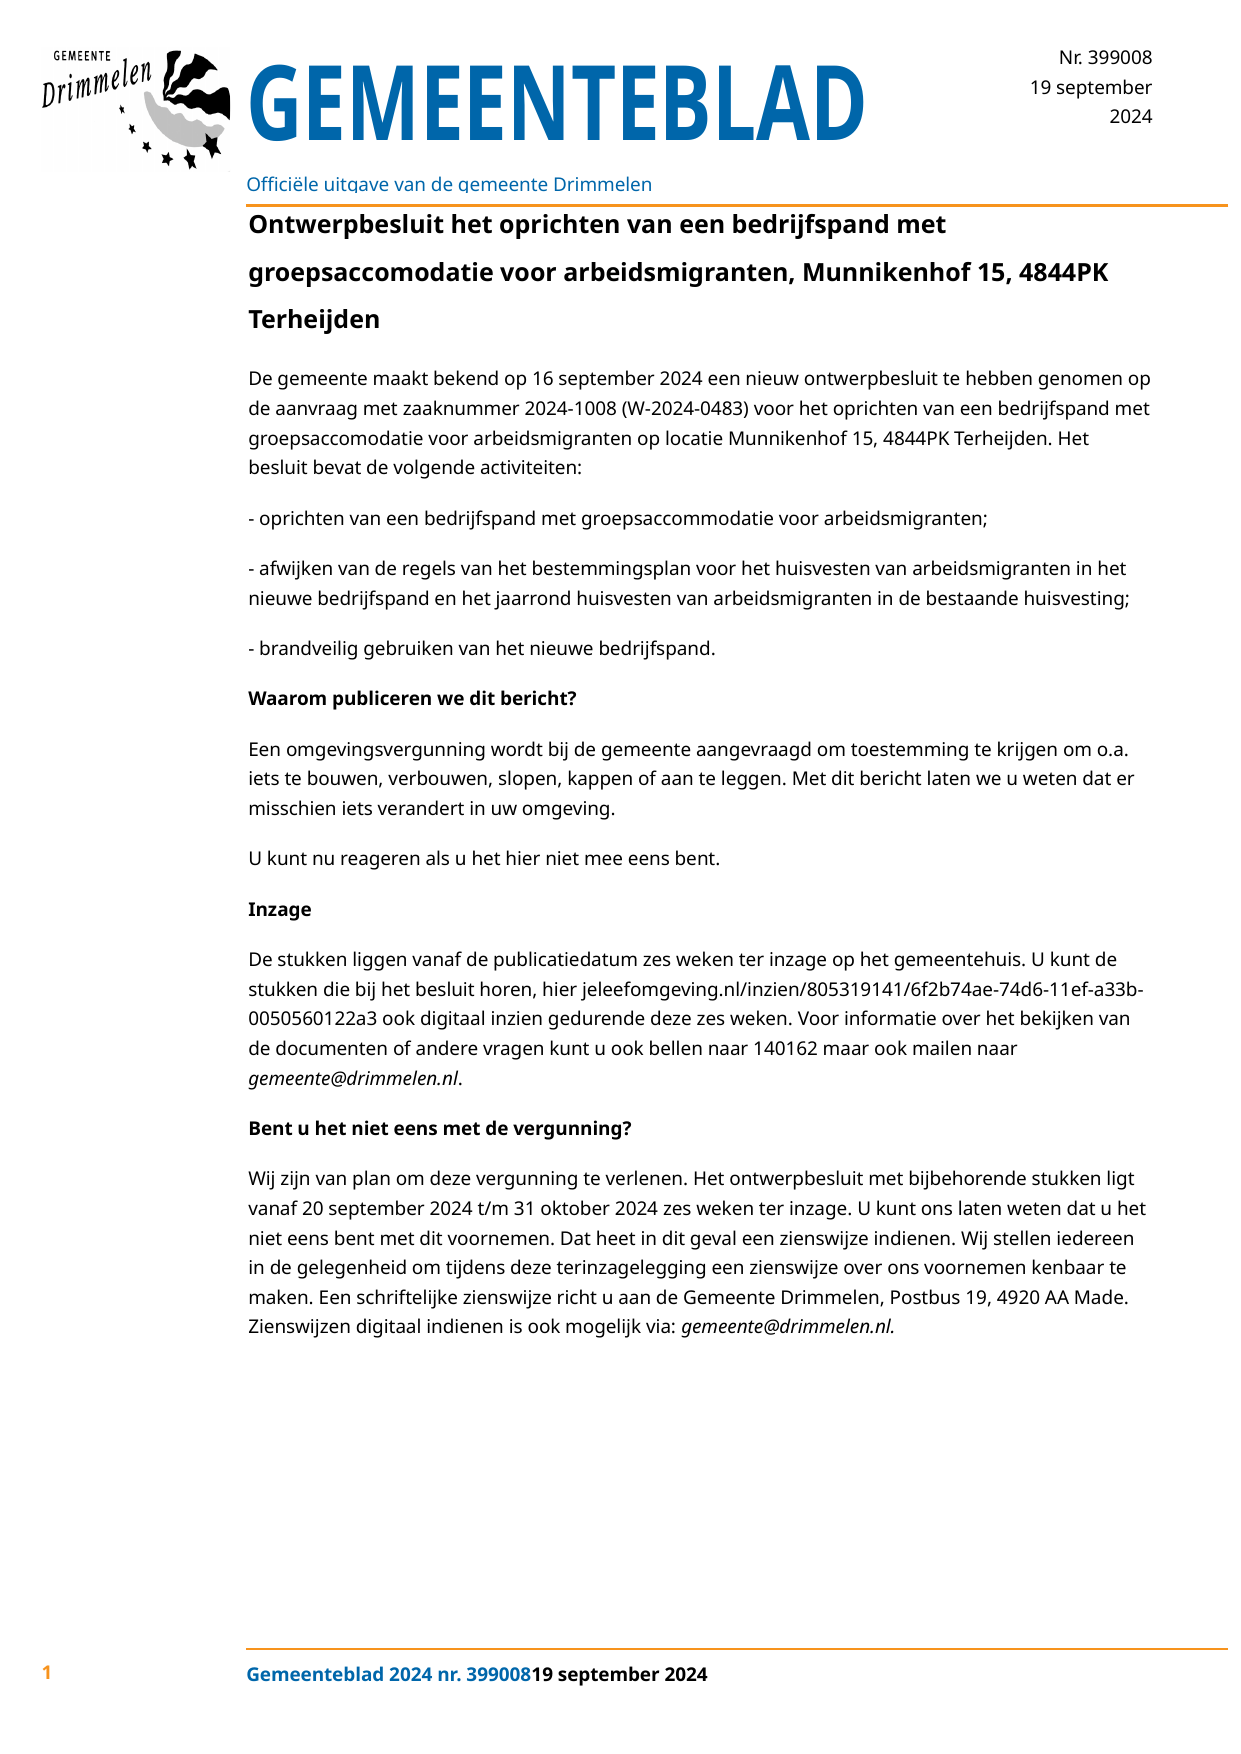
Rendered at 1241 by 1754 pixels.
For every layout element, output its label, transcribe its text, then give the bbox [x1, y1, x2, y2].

text Waarom publiceren we dit bericht? [248, 686, 1152, 711]
text - brandveilig gebruiken van het nieuwe bedrijfspand. [248, 635, 1152, 661]
text Wij zijn van plan om deze vergunning te verlenen. Het ontwerpbesluit met bijbehorende stukken ligt vanaf 20 september 2024 t/m 31 oktober 2024 zes weken ter inzage. U kunt ons laten weten dat u het niet eens bent met dit voornemen. Dat heet in dit geval een zienswijze indienen. Wij stellen iedereen in de gelegenheid om tijdens deze terinzagelegging een zienswijze over ons voornemen kenbaar te maken. Een schriftelijke zienswijze richt u aan de Gemeente Drimmelen, Postbus 19, 4920 AA Made. Zienswijzen digitaal indienen is ook mogelijk via: gemeente@drimmelen.nl. [248, 1166, 1152, 1339]
text Ontwerpbesluit het oprichten van een bedrijfspand met groepsaccomodatie voor arbeidsmigranten, Munnikenhof 15, 4844PK Terheijden [248, 207, 1152, 336]
text De gemeente maakt bekend op 16 september 2024 een nieuw ontwerpbesluit te hebben genomen op de aanvraag met zaaknummer 2024-1008 (W-2024-0483) voor het oprichten van een bedrijfspand met groepsaccomodatie voor arbeidsmigranten op locatie Munnikenhof 15, 4844PK Terheijden. Het besluit bevat de volgende activiteiten: [248, 366, 1152, 480]
text Bent u het niet eens met de vergunning? [248, 1115, 1152, 1141]
text U kunt nu reageren als u het hier niet mee eens bent. [248, 846, 1152, 871]
text Inzage [248, 896, 1152, 922]
text - afwijken van de regels van het bestemmingsplan voor het huisvesten van arbeidsmigranten in het nieuwe bedrijfspand en het jaarrond huisvesten van arbeidsmigranten in de bestaande huisvesting; [248, 555, 1152, 610]
text - oprichten van een bedrijfspand met groepsaccommodatie voor arbeidsmigranten; [248, 505, 1152, 530]
text De stukken liggen vanaf de publicatiedatum zes weken ter inzage op het gemeentehuis. U kunt de stukken die bij het besluit horen, hier jeleefomgeving.nl/inzien/805319141/6f2b74ae-74d6-11ef-a33b-0050560122a3 ook digitaal inzien gedurende deze zes weken. Voor informatie over het bekijken van de documenten of andere vragen kunt u ook bellen naar 140162 maar ook mailen naar gemeente@drimmelen.nl. [248, 946, 1152, 1090]
picture [41, 47, 231, 172]
text Een omgevingsvergunning wordt bij de gemeente aangevraagd om toestemming te krijgen om o.a. iets te bouwen, verbouwen, slopen, kappen of aan te leggen. Met dit bericht laten we u weten dat er misschien iets verandert in uw omgeving. [248, 736, 1152, 821]
